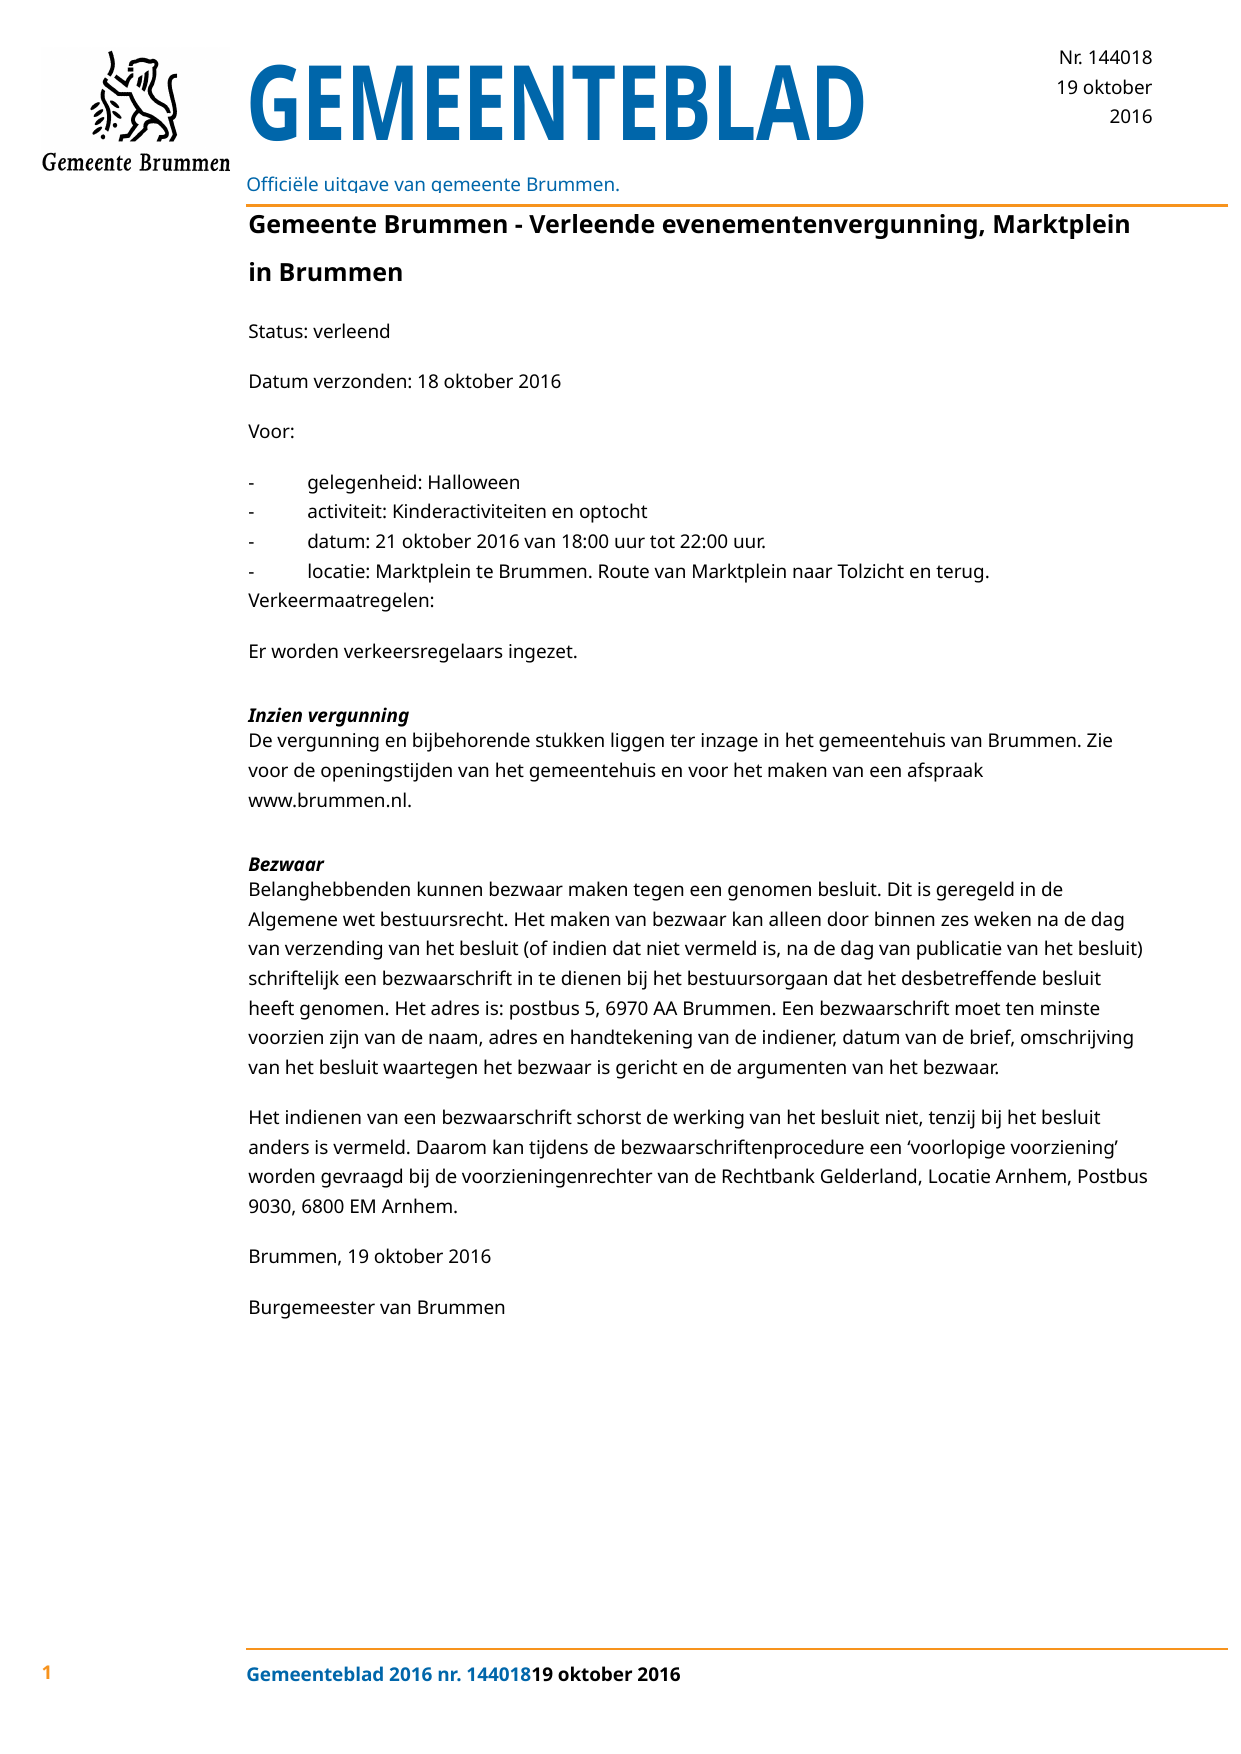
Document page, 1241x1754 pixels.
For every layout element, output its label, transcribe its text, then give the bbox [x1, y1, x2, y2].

text Gemeente Brummen - Verleende evenementenvergunning, Marktplein in Brummen [248, 207, 1152, 288]
text Voor: [248, 419, 1152, 444]
text Er worden verkeersregelaars ingezet. [248, 638, 1152, 664]
list locatie: Marktplein te Brummen. Route van Marktplein naar Tolzicht en terug. [248, 558, 1152, 584]
picture [41, 47, 231, 172]
text Verkeermaatregelen: [248, 587, 1152, 613]
list gelegenheid: Halloween [248, 469, 1152, 495]
list datum: 21 oktober 2016 van 18:00 uur tot 22:00 uur. [248, 528, 1152, 554]
list activiteit: Kinderactiviteiten en optocht [248, 499, 1152, 524]
text Bezwaar [248, 851, 1152, 876]
text Datum verzonden: 18 oktober 2016 [248, 368, 1152, 394]
text Brummen, 19 oktober 2016 [248, 1243, 1152, 1269]
text Belanghebbenden kunnen bezwaar maken tegen een genomen besluit. Dit is geregeld in de Algemene wet bestuursrecht. Het maken van bezwaar kan alleen door binnen zes weken na de dag van verzending van het besluit (of indien dat niet vermeld is, na de dag van publicatie van het besluit) schriftelijk een bezwaarschrift in te dienen bij het bestuursorgaan dat het desbetreffende besluit heeft genomen. Het adres is: postbus 5, 6970 AA Brummen. Een bezwaarschrift moet ten minste voorzien zijn van de naam, adres en handtekening van de indiener, datum van de brief, omschrijving van het besluit waartegen het bezwaar is gericht en de argumenten van het bezwaar. [248, 876, 1152, 1080]
text Status: verleend [248, 318, 1152, 344]
text De vergunning en bijbehorende stukken liggen ter inzage in het gemeentehuis van Brummen. Zie voor de openingstijden van het gemeentehuis en voor het maken van een afspraak www.brummen.nl. [248, 728, 1152, 812]
text Inzien vergunning [248, 702, 1152, 728]
text Het indienen van een bezwaarschrift schorst de werking van het besluit niet, tenzij bij het besluit anders is vermeld. Daarom kan tijdens de bezwaarschriftenprocedure een ‘voorlopige voorziening’ worden gevraagd bij de voorzieningenrechter van de Rechtbank Gelderland, Locatie Arnhem, Postbus 9030, 6800 EM Arnhem. [248, 1104, 1152, 1219]
text Burgemeester van Brummen [248, 1294, 1152, 1320]
